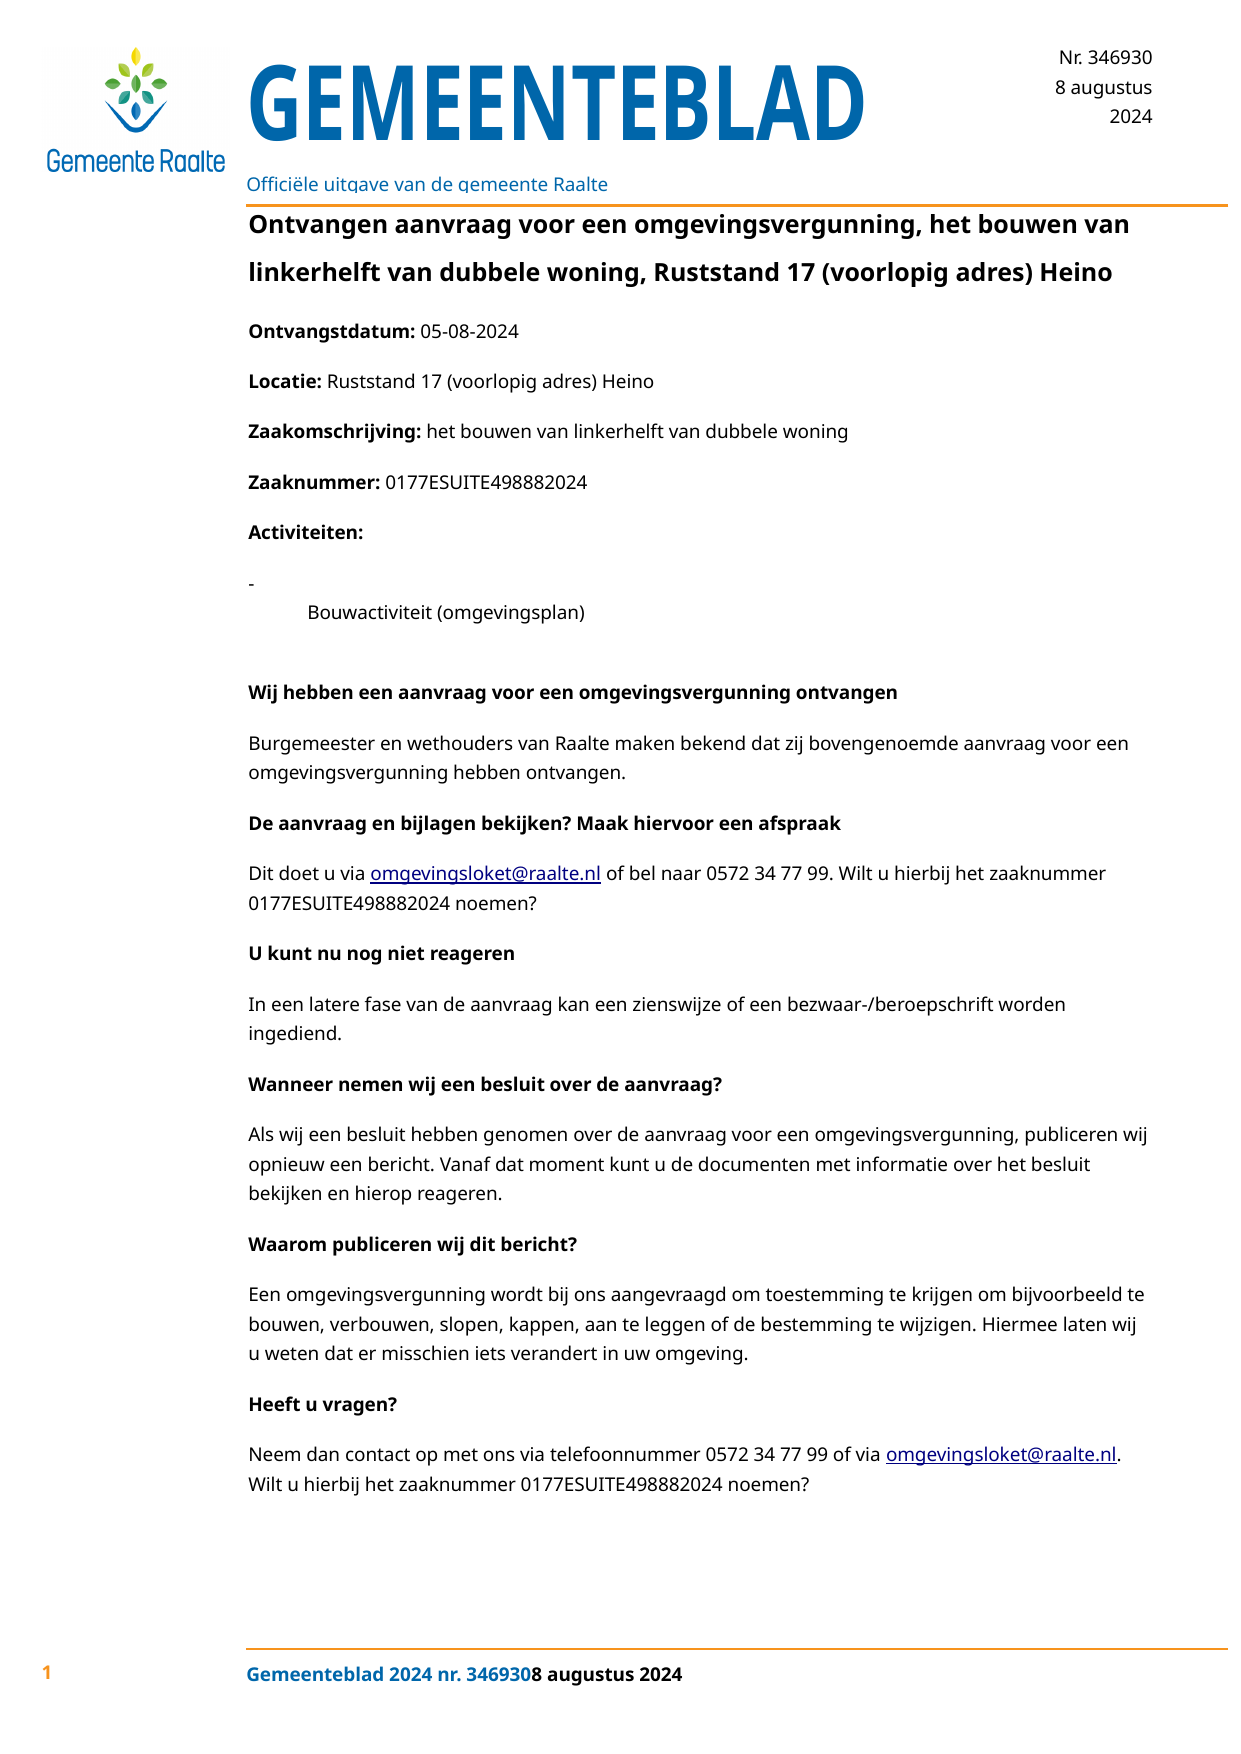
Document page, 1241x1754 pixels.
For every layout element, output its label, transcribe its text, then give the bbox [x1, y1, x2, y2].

text Heeft u vragen? [248, 1391, 1152, 1417]
text Burgemeester en wethouders van Raalte maken bekend dat zij bovengenoemde aanvraag voor een omgevingsvergunning hebben ontvangen. [248, 730, 1152, 785]
text De aanvraag en bijlagen bekijken? Maak hiervoor een afspraak [248, 810, 1152, 836]
text In een latere fase van de aanvraag kan een zienswijze of een bezwaar-/beroepschrift worden ingediend. [248, 991, 1152, 1046]
text Wanneer nemen wij een besluit over de aanvraag? [248, 1071, 1152, 1097]
text Zaaknummer: 0177ESUITE498882024 [248, 469, 1152, 495]
text Activiteiten: [248, 519, 1152, 545]
text Ontvangen aanvraag voor een omgevingsvergunning, het bouwen van linkerhelft van dubbele woning, Ruststand 17 (voorlopig adres) Heino [248, 207, 1152, 288]
picture [41, 47, 231, 172]
text U kunt nu nog niet reageren [248, 940, 1152, 966]
text Een omgevingsvergunning wordt bij ons aangevraagd om toestemming te krijgen om bijvoorbeeld te bouwen, verbouwen, slopen, kappen, aan te leggen of de bestemming te wijzigen. Hiermee laten wij u weten dat er misschien iets verandert in uw omgeving. [248, 1281, 1152, 1366]
text Wij hebben een aanvraag voor een omgevingsvergunning ontvangen [248, 679, 1152, 705]
text Waarom publiceren wij dit bericht? [248, 1231, 1152, 1257]
text Neem dan contact op met ons via telefoonnummer 0572 34 77 99 of via omgevingsloket@raalte.nl. Wilt u hierbij het zaaknummer 0177ESUITE498882024 noemen? [248, 1441, 1152, 1497]
text Dit doet u via omgevingsloket@raalte.nl of bel naar 0572 34 77 99. Wilt u hierbij het zaaknummer 0177ESUITE498882024 noemen? [248, 860, 1152, 916]
text Locatie: Ruststand 17 (voorlopig adres) Heino [248, 368, 1152, 394]
list Bouwactiviteit (omgevingsplan) [248, 599, 1152, 625]
text Zaakomschrijving: het bouwen van linkerhelft van dubbele woning [248, 419, 1152, 444]
text Ontvangstdatum: 05-08-2024 [248, 318, 1152, 344]
text Als wij een besluit hebben genomen over de aanvraag voor een omgevingsvergunning, publiceren wij opnieuw een bericht. Vanaf dat moment kunt u de documenten met informatie over het besluit bekijken en hierop reageren. [248, 1121, 1152, 1206]
